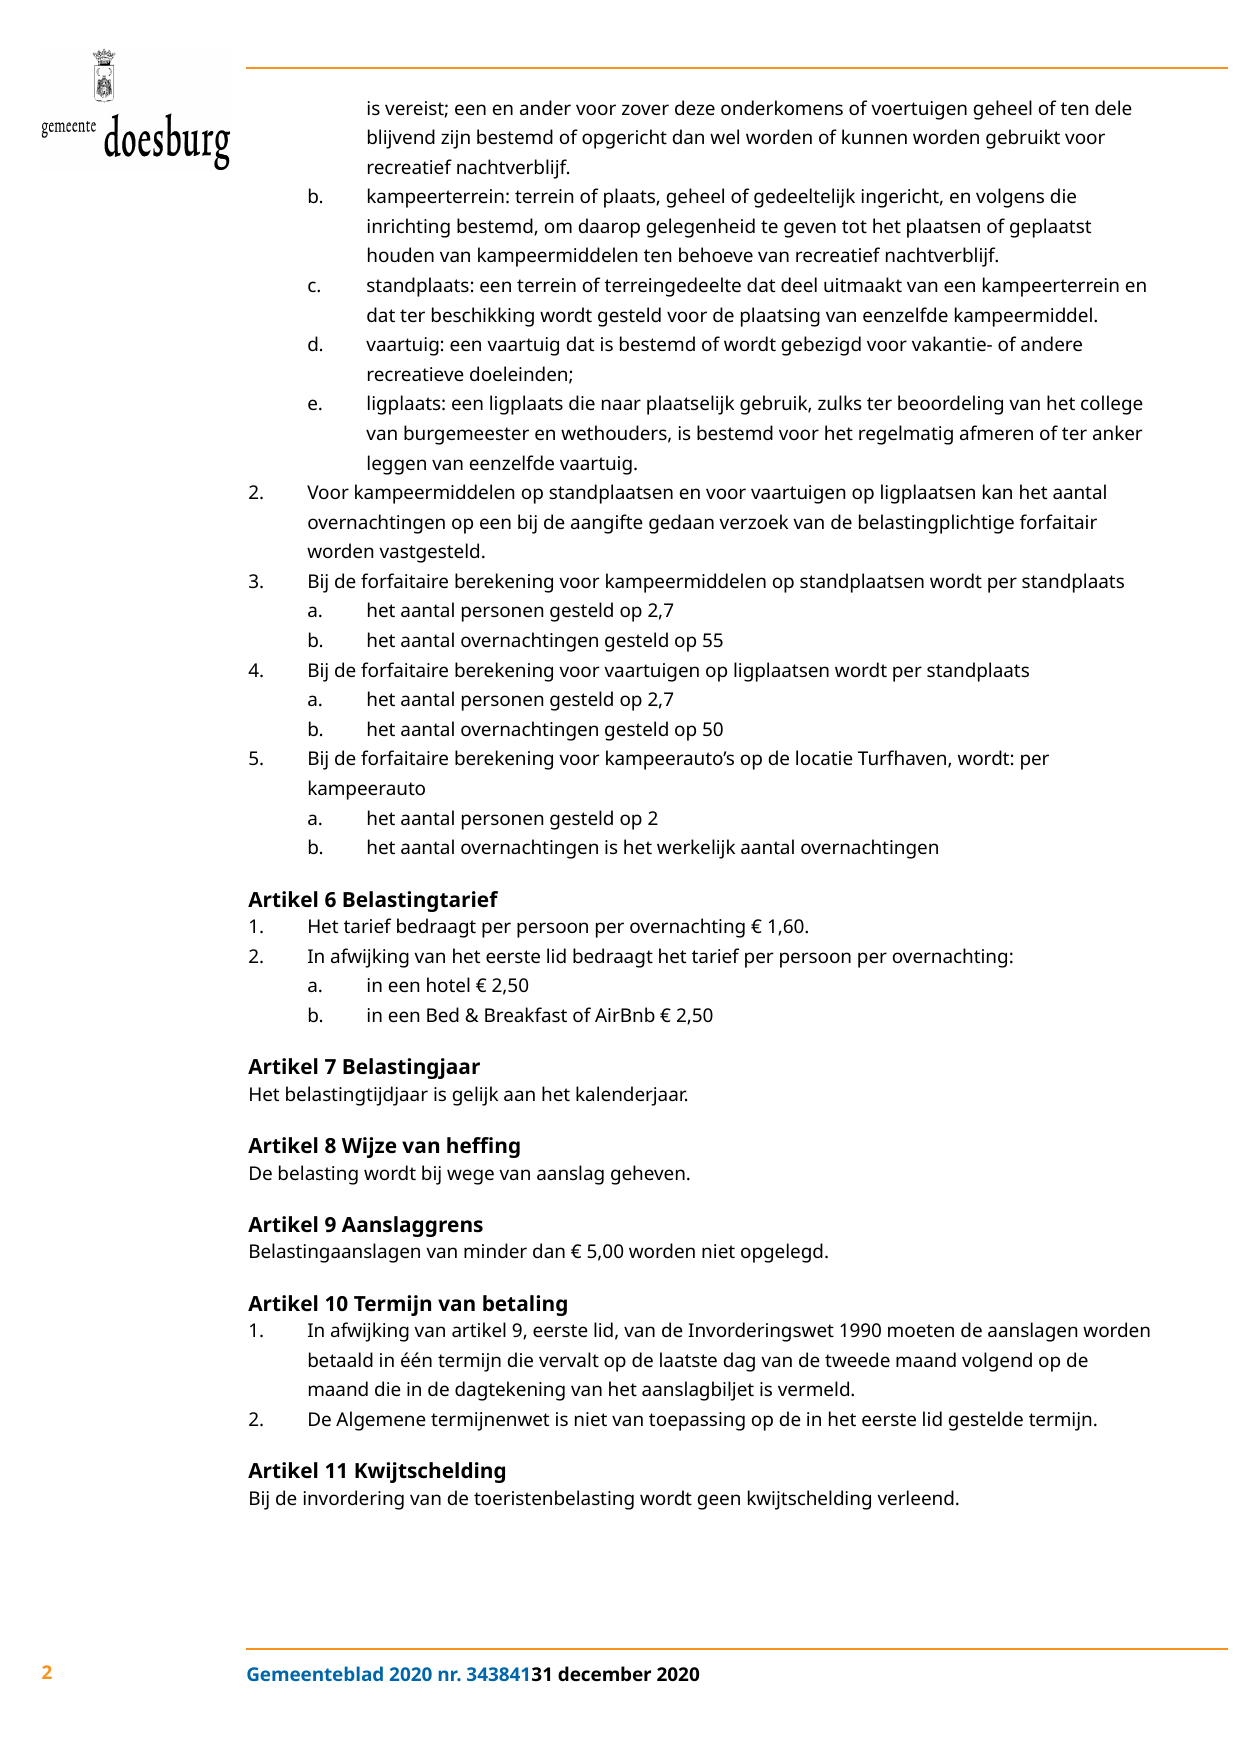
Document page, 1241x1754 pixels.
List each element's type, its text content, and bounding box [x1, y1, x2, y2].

list ligplaats: een ligplaats die naar plaatselijk gebruik, zulks ter beoordeling van het college van burgemeester en wethouders, is bestemd voor het regelmatig afmeren of ter anker leggen van eenzelfde vaartuig. [307, 391, 1152, 476]
list het aantal overnachtingen gesteld op 55 [307, 627, 1152, 653]
text De belasting wordt bij wege van aanslag geheven. [248, 1160, 1152, 1185]
list In afwijking van het eerste lid bedraagt het tarief per persoon per overnachting: [248, 943, 1152, 968]
text Artikel 8 Wijze van heffing [248, 1131, 1152, 1160]
list Het tarief bedraagt per persoon per overnachting € 1,60. [248, 913, 1152, 939]
list vaartuig: een vaartuig dat is bestemd of wordt gebezigd voor vakantie- of andere recreatieve doeleinden; [307, 331, 1152, 387]
list Bij de forfaitaire berekening voor vaartuigen op ligplaatsen wordt per standplaats [248, 657, 1152, 683]
list Bij de forfaitaire berekening voor kampeerauto’s op de locatie Turfhaven, wordt: per kampeerauto [248, 746, 1152, 801]
text Artikel 6 Belastingtarief [248, 885, 1152, 913]
text Artikel 11 Kwijtschelding [248, 1457, 1152, 1485]
picture [41, 47, 231, 172]
text Artikel 7 Belastingjaar [248, 1052, 1152, 1081]
text Bij de invordering van de toeristenbelasting wordt geen kwijtschelding verleend. [248, 1485, 1152, 1511]
list In afwijking van artikel 9, eerste lid, van de Invorderingswet 1990 moeten de aanslagen worden betaald in één termijn die vervalt op de laatste dag van de tweede maand volgend op de maand die in de dagtekening van het aanslagbiljet is vermeld. [248, 1317, 1152, 1402]
list De Algemene termijnenwet is niet van toepassing op de in het eerste lid gestelde termijn. [248, 1406, 1152, 1432]
text Artikel 9 Aanslaggrens [248, 1210, 1152, 1238]
list is vereist; een en ander voor zover deze onderkomens of voertuigen geheel of ten dele blijvend zijn bestemd of opgericht dan wel worden of kunnen worden gebruikt voor recreatief nachtverblijf. [307, 95, 1152, 180]
list Bij de forfaitaire berekening voor kampeermiddelen op standplaatsen wordt per standplaats [248, 568, 1152, 594]
list in een hotel € 2,50 [307, 972, 1152, 998]
list standplaats: een terrein of terreingedeelte dat deel uitmaakt van een kampeerterrein en dat ter beschikking wordt gesteld voor de plaatsing van eenzelfde kampeermiddel. [307, 272, 1152, 328]
text Het belastingtijdjaar is gelijk aan het kalenderjaar. [248, 1081, 1152, 1107]
list het aantal personen gesteld op 2,7 [307, 686, 1152, 712]
list Voor kampeermiddelen op standplaatsen en voor vaartuigen op ligplaatsen kan het aantal overnachtingen op een bij de aangifte gedaan verzoek van de belastingplichtige forfaitair worden vastgesteld. [248, 479, 1152, 564]
list het aantal overnachtingen gesteld op 50 [307, 716, 1152, 742]
text Belastingaanslagen van minder dan € 5,00 worden niet opgelegd. [248, 1238, 1152, 1264]
text Artikel 10 Termijn van betaling [248, 1289, 1152, 1317]
list het aantal overnachtingen is het werkelijk aantal overnachtingen [307, 834, 1152, 860]
list in een Bed & Breakfast of AirBnb € 2,50 [307, 1002, 1152, 1028]
list het aantal personen gesteld op 2 [307, 805, 1152, 831]
list het aantal personen gesteld op 2,7 [307, 598, 1152, 623]
list kampeerterrein: terrein of plaats, geheel of gedeeltelijk ingericht, en volgens die inrichting bestemd, om daarop gelegenheid te geven tot het plaatsen of geplaatst houden van kampeermiddelen ten behoeve van recreatief nachtverblijf. [307, 183, 1152, 268]
